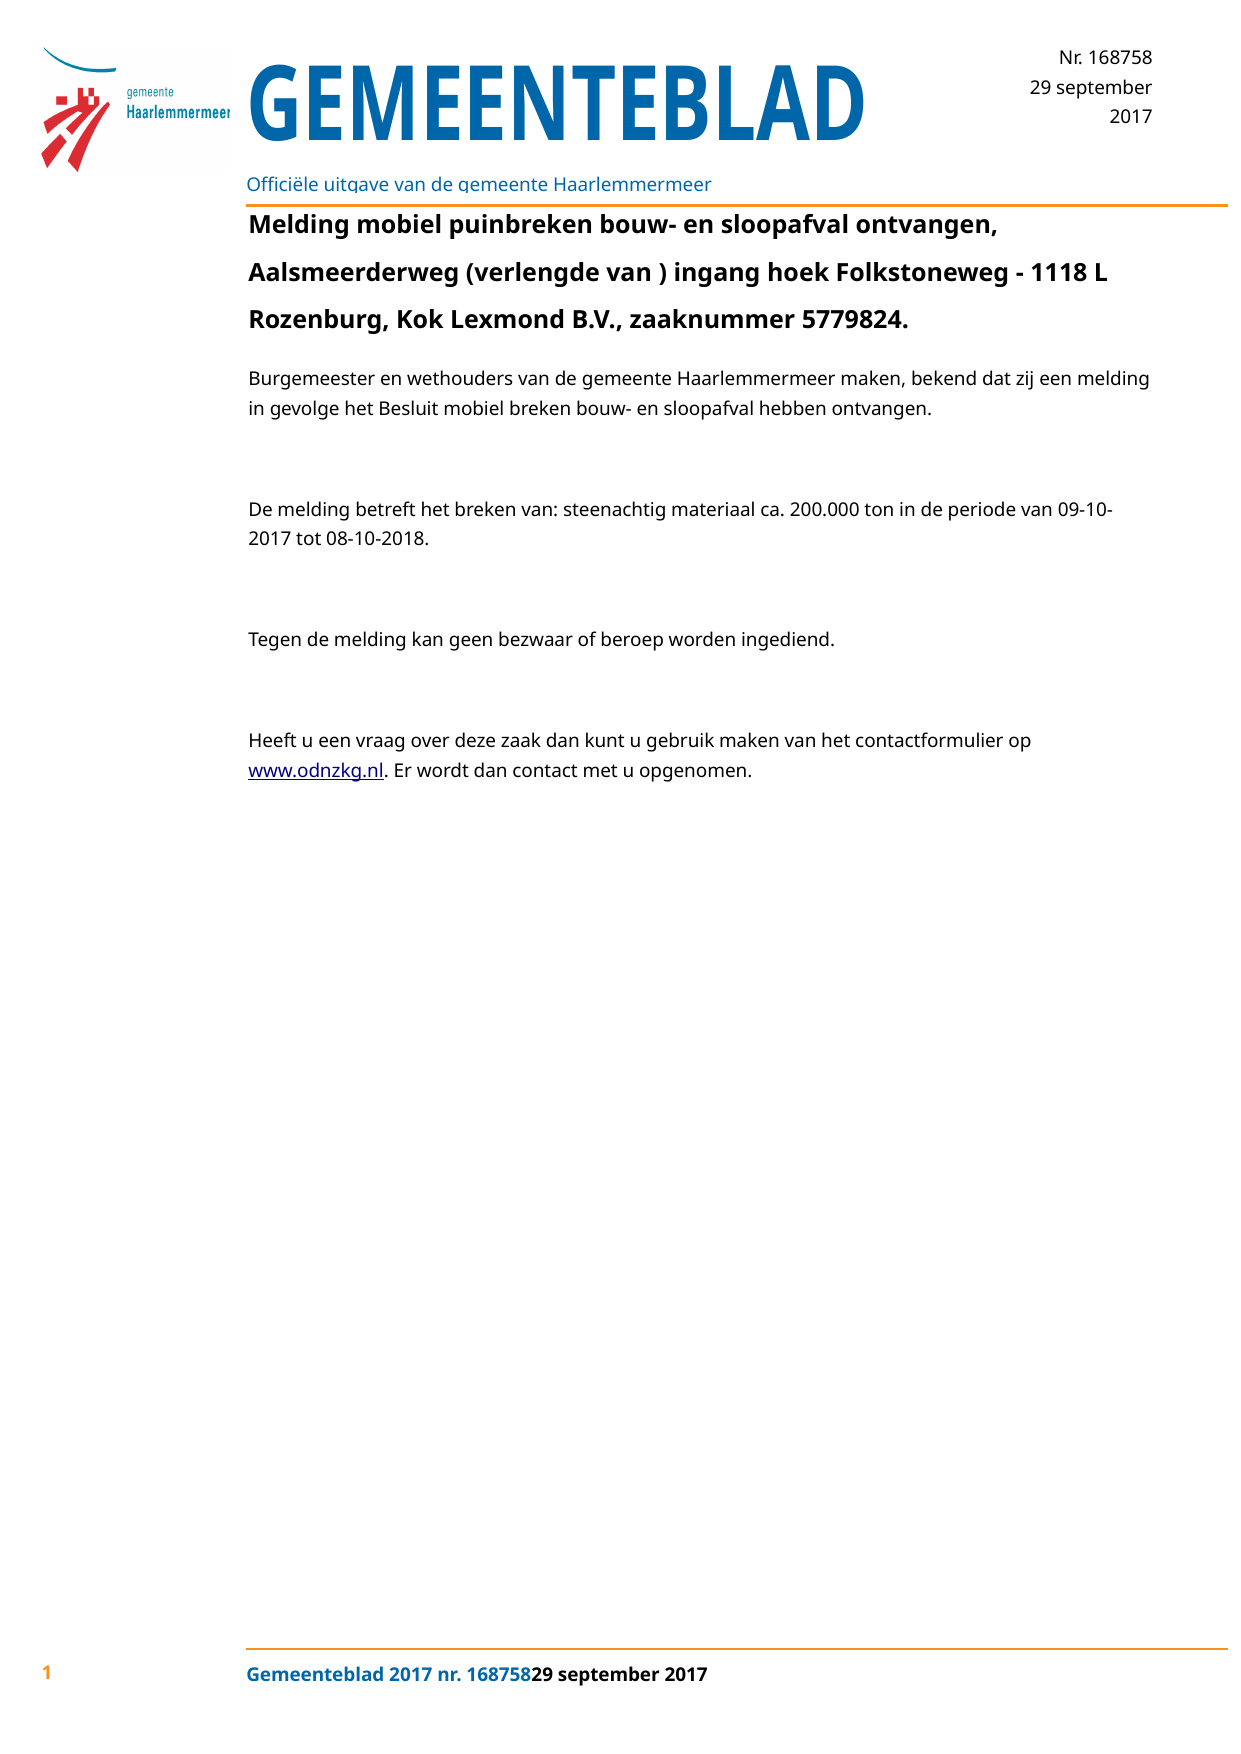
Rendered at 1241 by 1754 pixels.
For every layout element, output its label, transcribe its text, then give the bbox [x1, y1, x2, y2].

text Heeft u een vraag over deze zaak dan kunt u gebruik maken van het contactformulier op www.odnzkg.nl. Er wordt dan contact met u opgenomen. [248, 727, 1152, 782]
text Burgemeester en wethouders van de gemeente Haarlemmermeer maken, bekend dat zij een melding in gevolge het Besluit mobiel breken bouw- en sloopafval hebben ontvangen. [248, 366, 1152, 421]
text De melding betreft het breken van: steenachtig materiaal ca. 200.000 ton in de periode van 09-10- 2017 tot 08-10-2018. [248, 496, 1152, 551]
text Tegen de melding kan geen bezwaar of beroep worden ingediend. [248, 626, 1152, 652]
text Melding mobiel puinbreken bouw- en sloopafval ontvangen, Aalsmeerderweg (verlengde van ) ingang hoek Folkstoneweg - 1118 L Rozenburg, Kok Lexmond B.V., zaaknummer 5779824. [248, 207, 1152, 336]
picture [41, 47, 231, 172]
